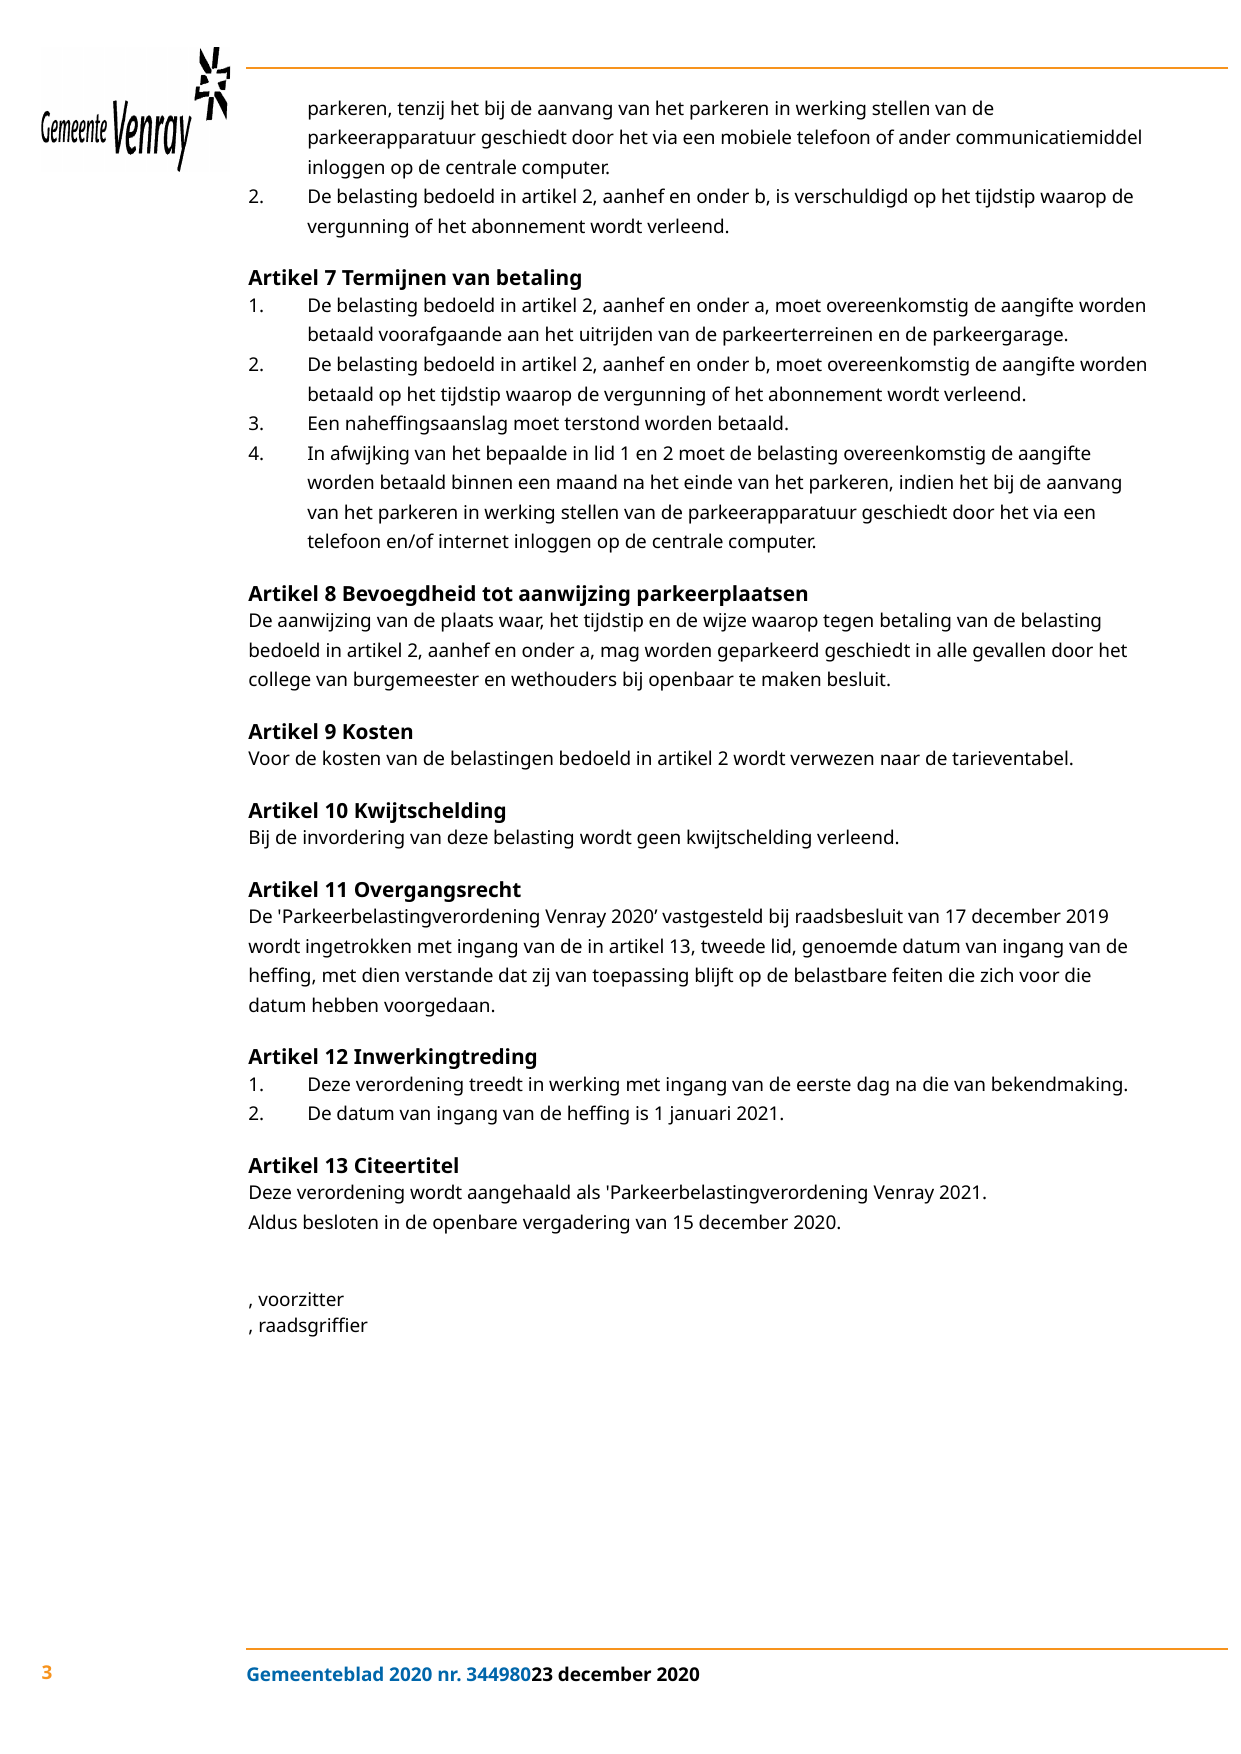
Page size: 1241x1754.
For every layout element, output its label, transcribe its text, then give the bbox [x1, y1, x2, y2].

text , raadsgriffier [248, 1312, 1152, 1337]
text Artikel 10 Kwijtschelding [248, 796, 1152, 824]
picture [41, 47, 231, 172]
list De belasting bedoeld in artikel 2, aanhef en onder a, moet overeenkomstig de aangifte worden betaald voorafgaande aan het uitrijden van de parkeerterreinen en de parkeergarage. [248, 292, 1152, 347]
list De datum van ingang van de heffing is 1 januari 2021. [248, 1100, 1152, 1126]
text Voor de kosten van de belastingen bedoeld in artikel 2 wordt verwezen naar de tarieventabel. [248, 746, 1152, 771]
text Artikel 8 Bevoegdheid tot aanwijzing parkeerplaatsen [248, 579, 1152, 607]
text De aanwijzing van de plaats waar, het tijdstip en de wijze waarop tegen betaling van de belasting bedoeld in artikel 2, aanhef en onder a, mag worden geparkeerd geschiedt in alle gevallen door het college van burgemeester en wethouders bij openbaar te maken besluit. [248, 607, 1152, 692]
text Aldus besloten in de openbare vergadering van 15 december 2020. [248, 1209, 1152, 1234]
text De 'Parkeerbelastingverordening Venray 2020’ vastgesteld bij raadsbesluit van 17 december 2019 wordt ingetrokken met ingang van de in artikel 13, tweede lid, genoemde datum van ingang van de heffing, met dien verstande dat zij van toepassing blijft op de belastbare feiten die zich voor die datum hebben voorgedaan. [248, 903, 1152, 1018]
list Deze verordening treedt in werking met ingang van de eerste dag na die van bekendmaking. [248, 1071, 1152, 1097]
text , voorzitter [248, 1286, 1152, 1312]
list De belasting bedoeld in artikel 2, aanhef en onder b, moet overeenkomstig de aangifte worden betaald op het tijdstip waarop de vergunning of het abonnement wordt verleend. [248, 351, 1152, 406]
text Bij de invordering van deze belasting wordt geen kwijtschelding verleend. [248, 824, 1152, 850]
text Artikel 7 Termijnen van betaling [248, 263, 1152, 292]
text Artikel 12 Inwerkingtreding [248, 1042, 1152, 1071]
list De belasting bedoeld in artikel 2, aanhef en onder b, is verschuldigd op het tijdstip waarop de vergunning of het abonnement wordt verleend. [248, 183, 1152, 239]
text Deze verordening wordt aangehaald als 'Parkeerbelastingverordening Venray 2021. [248, 1179, 1152, 1205]
list In afwijking van het bepaalde in lid 1 en 2 moet de belasting overeenkomstig de aangifte worden betaald binnen een maand na het einde van het parkeren, indien het bij de aanvang van het parkeren in werking stellen van de parkeerapparatuur geschiedt door het via een telefoon en/of internet inloggen op de centrale computer. [248, 440, 1152, 554]
text Artikel 13 Citeertitel [248, 1151, 1152, 1179]
text Artikel 11 Overgangsrecht [248, 875, 1152, 903]
list parkeren, tenzij het bij de aanvang van het parkeren in werking stellen van de parkeerapparatuur geschiedt door het via een mobiele telefoon of ander communicatiemiddel inloggen op de centrale computer. [248, 95, 1152, 180]
list Een naheffingsaanslag moet terstond worden betaald. [248, 410, 1152, 436]
text Artikel 9 Kosten [248, 717, 1152, 746]
